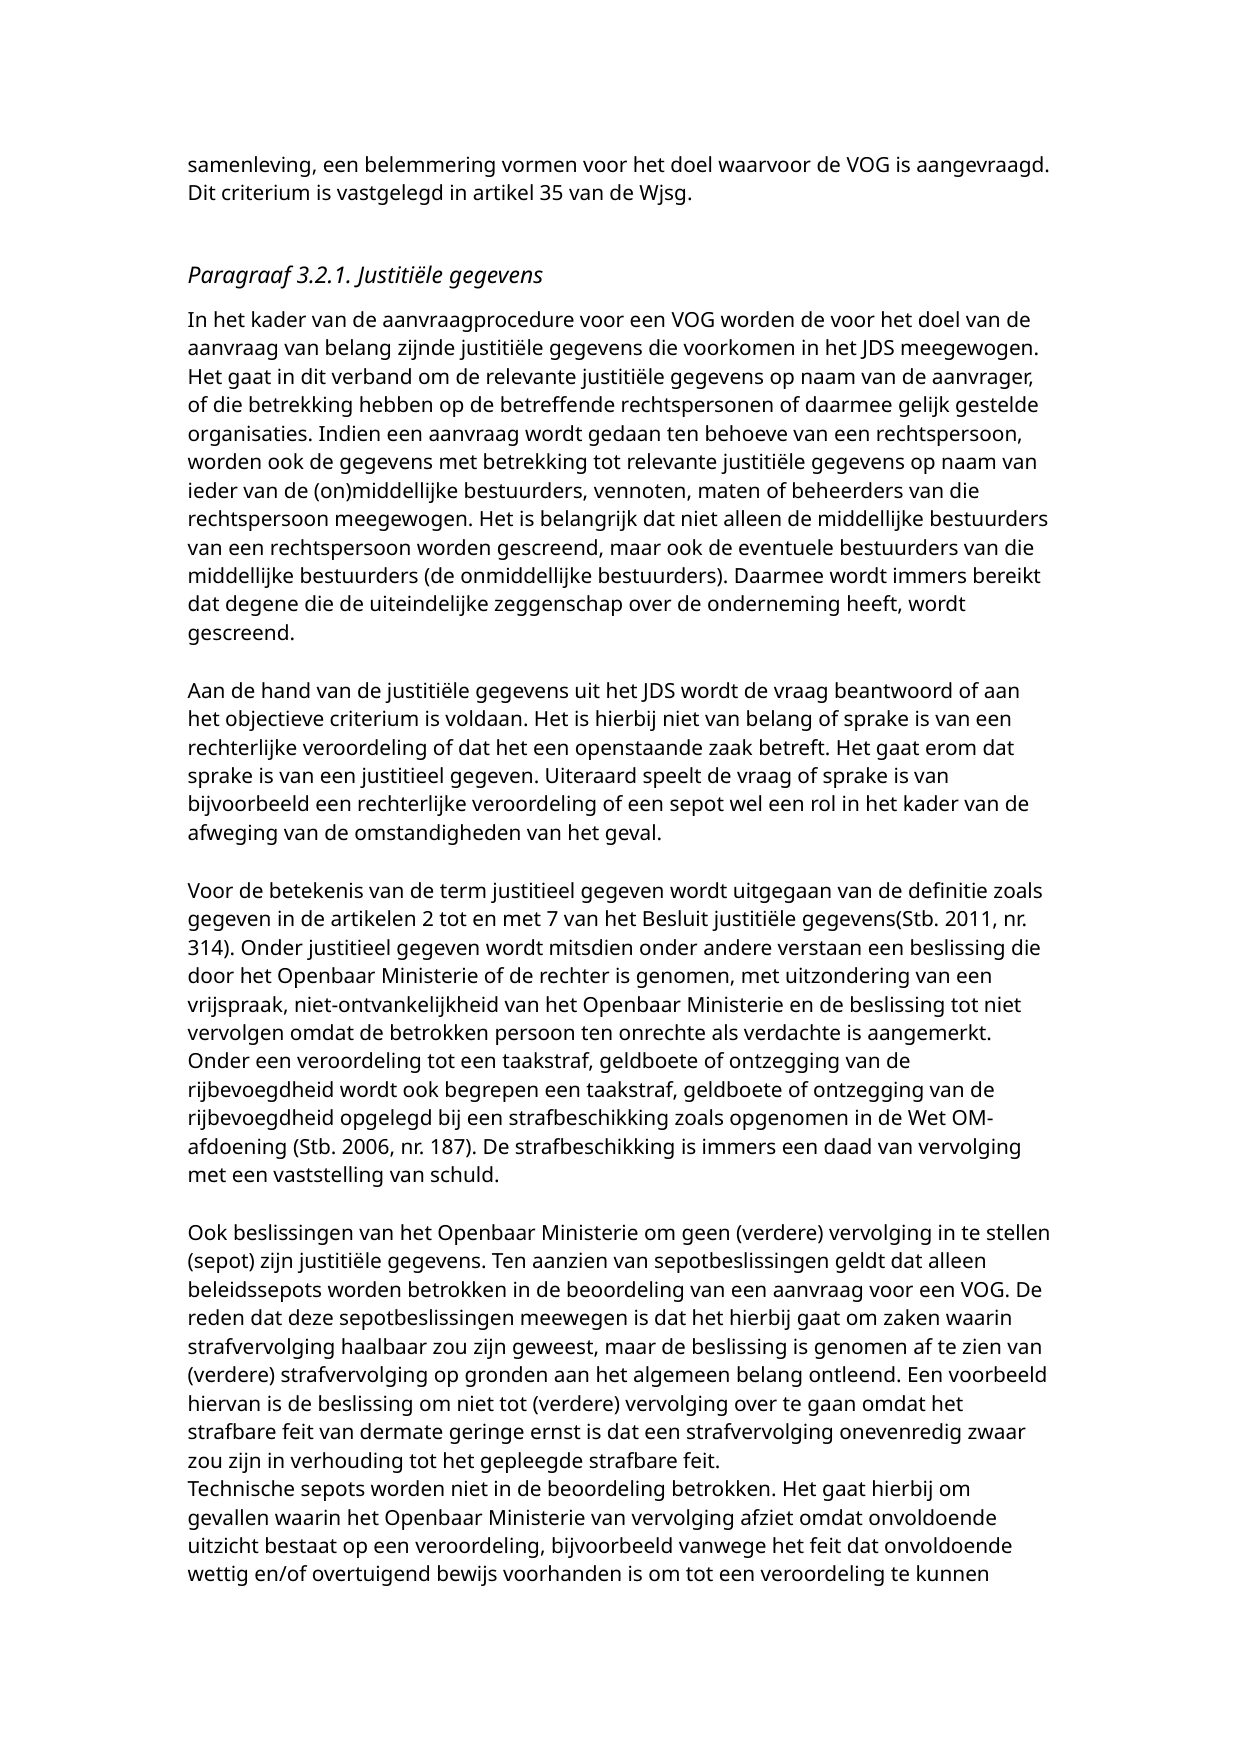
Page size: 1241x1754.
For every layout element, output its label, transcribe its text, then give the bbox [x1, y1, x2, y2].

text In het kader van de aanvraagprocedure voor een VOG worden de voor het doel van de aanvraag van belang zijnde justitiële gegevens die voorkomen in het JDS meegewogen. Het gaat in dit verband om de relevante justitiële gegevens op naam van de aanvrager, of die betrekking hebben op de betreffende rechtspersonen of daarmee gelijk gestelde organisaties. Indien een aanvraag wordt gedaan ten behoeve van een rechtspersoon, worden ook de gegevens met betrekking tot relevante justitiële gegevens op naam van ieder van de (on)middellijke bestuurders, vennoten, maten of beheerders van die rechtspersoon meegewogen. Het is belangrijk dat niet alleen de middellijke bestuurders van een rechtspersoon worden gescreend, maar ook de eventuele bestuurders van die middellijke bestuurders (de onmiddellijke bestuurders). Daarmee wordt immers bereikt dat degene die de uiteindelijke zeggenschap over de onderneming heeft, wordt gescreend. [187, 305, 1053, 646]
text Technische sepots worden niet in de beoordeling betrokken. Het gaat hierbij om gevallen waarin het Openbaar Ministerie van vervolging afziet omdat onvoldoende uitzicht bestaat op een veroordeling, bijvoorbeeld vanwege het feit dat onvoldoende wettig en/of overtuigend bewijs voorhanden is om tot een veroordeling te kunnen [187, 1474, 1053, 1588]
text Ook beslissingen van het Openbaar Ministerie om geen (verdere) vervolging in te stellen (sepot) zijn justitiële gegevens. Ten aanzien van sepotbeslissingen geldt dat alleen beleidssepots worden betrokken in de beoordeling van een aanvraag voor een VOG. De reden dat deze sepotbeslissingen meewegen is dat het hierbij gaat om zaken waarin strafvervolging haalbaar zou zijn geweest, maar de beslissing is genomen af te zien van (verdere) strafvervolging op gronden aan het algemeen belang ontleend. Een voorbeeld hiervan is de beslissing om niet tot (verdere) vervolging over te gaan omdat het strafbare feit van dermate geringe ernst is dat een strafvervolging onevenredig zwaar zou zijn in verhouding tot het gepleegde strafbare feit. [187, 1218, 1053, 1474]
subtitle Paragraaf 3.2.1. Justitiële gegevens [187, 259, 1053, 290]
text Aan de hand van de justitiële gegevens uit het JDS wordt de vraag beantwoord of aan het objectieve criterium is voldaan. Het is hierbij niet van belang of sprake is van een rechterlijke veroordeling of dat het een openstaande zaak betreft. Het gaat erom dat sprake is van een justitieel gegeven. Uiteraard speelt de vraag of sprake is van bijvoorbeeld een rechterlijke veroordeling of een sepot wel een rol in het kader van de afweging van de omstandigheden van het geval. [187, 676, 1053, 846]
text samenleving, een belemmering vormen voor het doel waarvoor de VOG is aangevraagd. Dit criterium is vastgelegd in artikel 35 van de Wjsg. [187, 150, 1053, 207]
text Voor de betekenis van de term justitieel gegeven wordt uitgegaan van de definitie zoals gegeven in de artikelen 2 tot en met 7 van het Besluit justitiële gegevens(Stb. 2011, nr. 314). Onder justitieel gegeven wordt mitsdien onder andere verstaan een beslissing die door het Openbaar Ministerie of de rechter is genomen, met uitzondering van een vrijspraak, niet-ontvankelijkheid van het Openbaar Ministerie en de beslissing tot niet vervolgen omdat de betrokken persoon ten onrechte als verdachte is aangemerkt. Onder een veroordeling tot een taakstraf, geldboete of ontzegging van de rijbevoegdheid wordt ook begrepen een taakstraf, geldboete of ontzegging van de rijbevoegdheid opgelegd bij een strafbeschikking zoals opgenomen in de Wet OM-afdoening (Stb. 2006, nr. 187). De strafbeschikking is immers een daad van vervolging met een vaststelling van schuld. [187, 876, 1053, 1189]
